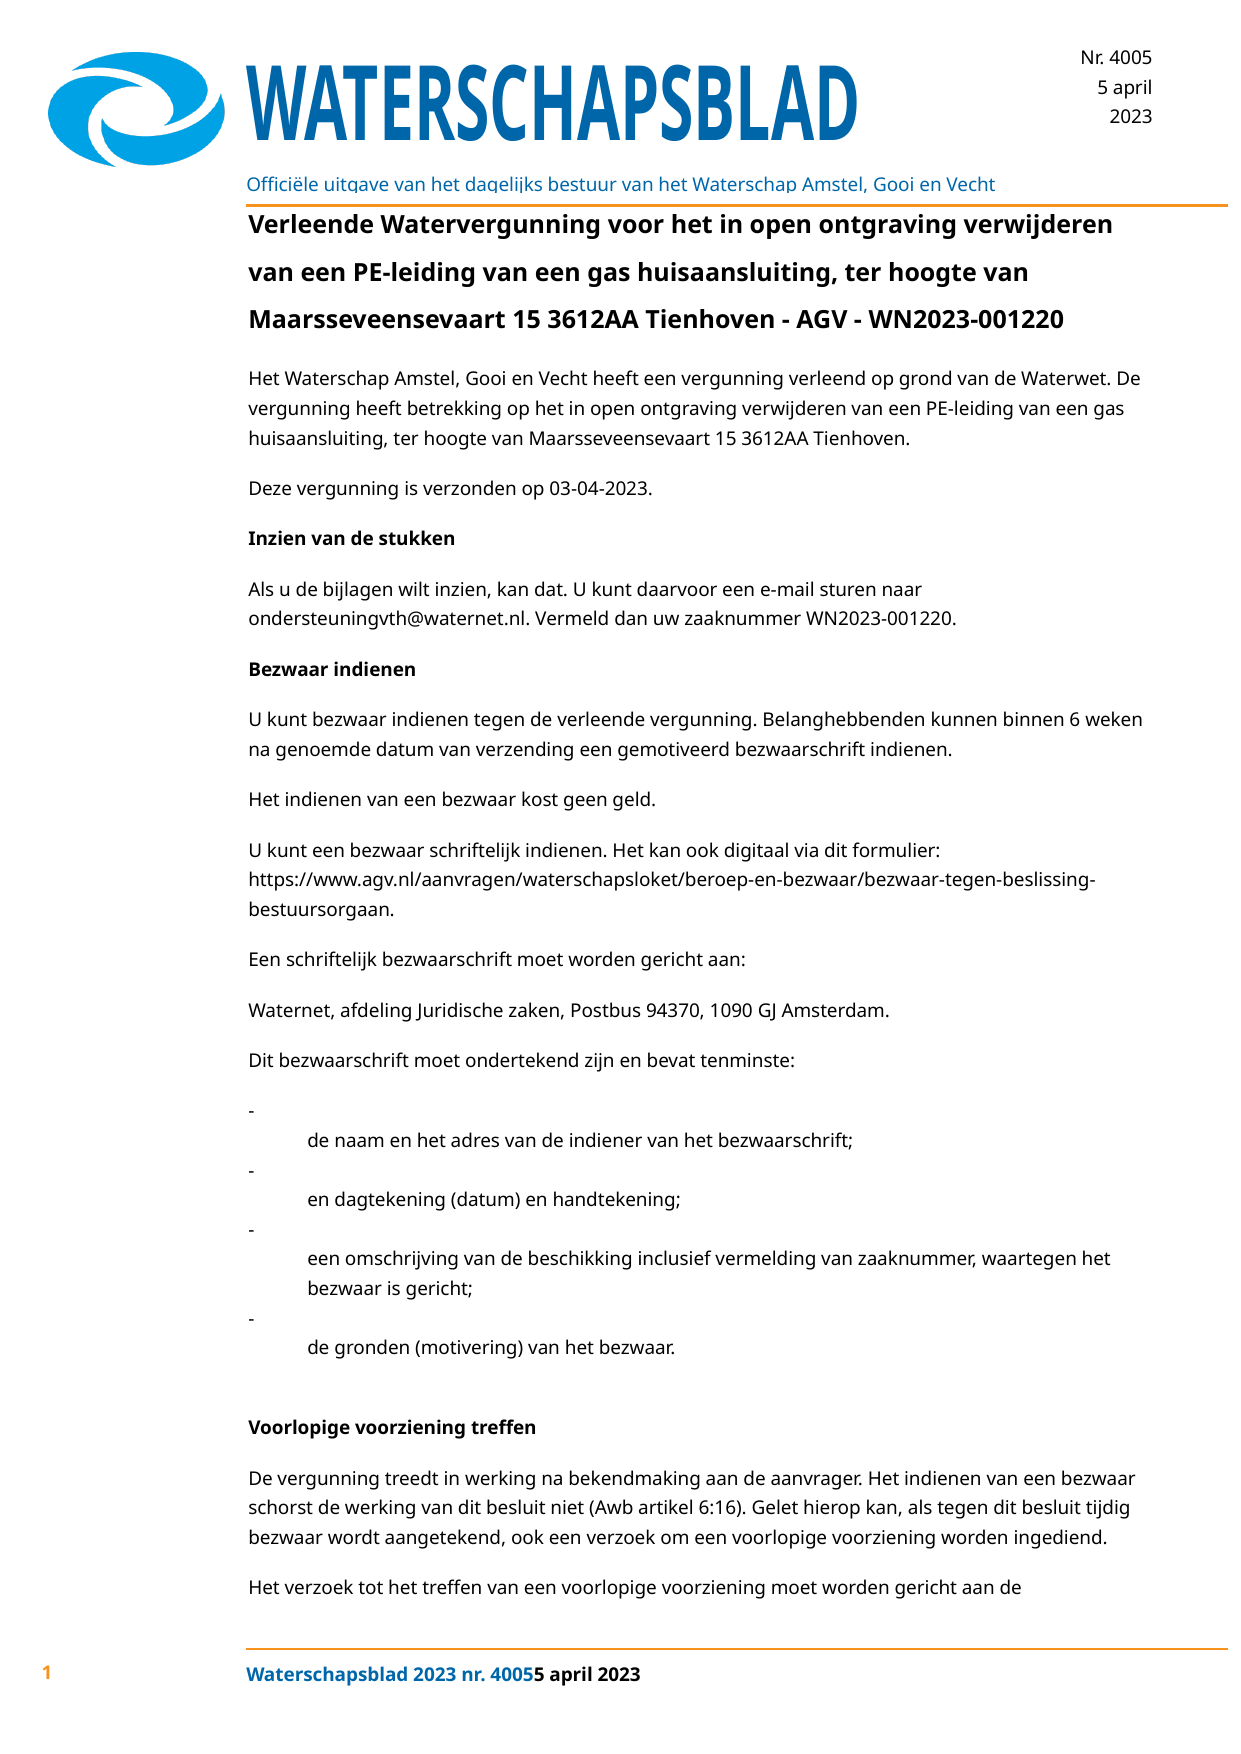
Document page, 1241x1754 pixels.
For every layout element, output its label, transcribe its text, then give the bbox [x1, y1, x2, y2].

text U kunt bezwaar indienen tegen de verleende vergunning. Belanghebbenden kunnen binnen 6 weken na genoemde datum van verzending een gemotiveerd bezwaarschrift indienen. [248, 706, 1152, 762]
list en dagtekening (datum) en handtekening; [248, 1186, 1152, 1212]
text Inzien van de stukken [248, 526, 1152, 551]
text Het Waterschap Amstel, Gooi en Vecht heeft een vergunning verleend op grond van de Waterwet. De vergunning heeft betrekking op het in open ontgraving verwijderen van een PE-leiding van een gas huisaansluiting, ter hoogte van Maarsseveensevaart 15 3612AA Tienhoven. [248, 366, 1152, 450]
text Het verzoek tot het treffen van een voorlopige voorziening moet worden gericht aan de [248, 1574, 1152, 1600]
text De vergunning treedt in werking na bekendmaking aan de aanvrager. Het indienen van een bezwaar schorst de werking van dit besluit niet (Awb artikel 6:16). Gelet hierop kan, als tegen dit besluit tijdig bezwaar wordt aangetekend, ook een verzoek om een voorlopige voorziening worden ingediend. [248, 1465, 1152, 1549]
text Dit bezwaarschrift moet ondertekend zijn en bevat tenminste: [248, 1047, 1152, 1073]
text Waternet, afdeling Juridische zaken, Postbus 94370, 1090 GJ Amsterdam. [248, 997, 1152, 1022]
list de gronden (motivering) van het bezwaar. [248, 1334, 1152, 1360]
text Als u de bijlagen wilt inzien, kan dat. U kunt daarvoor een e-mail sturen naar ondersteuningvth@waternet.nl. Vermeld dan uw zaaknummer WN2023-001220. [248, 576, 1152, 631]
text U kunt een bezwaar schriftelijk indienen. Het kan ook digitaal via dit formulier: https://www.agv.nl/aanvragen/waterschapsloket/beroep-en-bezwaar/bezwaar-tegen-beslissing-bestuursorgaan. [248, 837, 1152, 922]
text Het indienen van een bezwaar kost geen geld. [248, 786, 1152, 812]
picture [41, 47, 231, 172]
list de naam en het adres van de indiener van het bezwaarschrift; [248, 1127, 1152, 1153]
text Bezwaar indienen [248, 656, 1152, 682]
text Verleende Watervergunning voor het in open ontgraving verwijderen van een PE-leiding van een gas huisaansluiting, ter hoogte van Maarsseveensevaart 15 3612AA Tienhoven - AGV - WN2023-001220 [248, 207, 1152, 336]
text Deze vergunning is verzonden op 03-04-2023. [248, 475, 1152, 501]
text Voorlopige voorziening treffen [248, 1414, 1152, 1440]
list een omschrijving van de beschikking inclusief vermelding van zaaknummer, waartegen het bezwaar is gericht; [248, 1246, 1152, 1301]
text Een schriftelijk bezwaarschrift moet worden gericht aan: [248, 946, 1152, 972]
